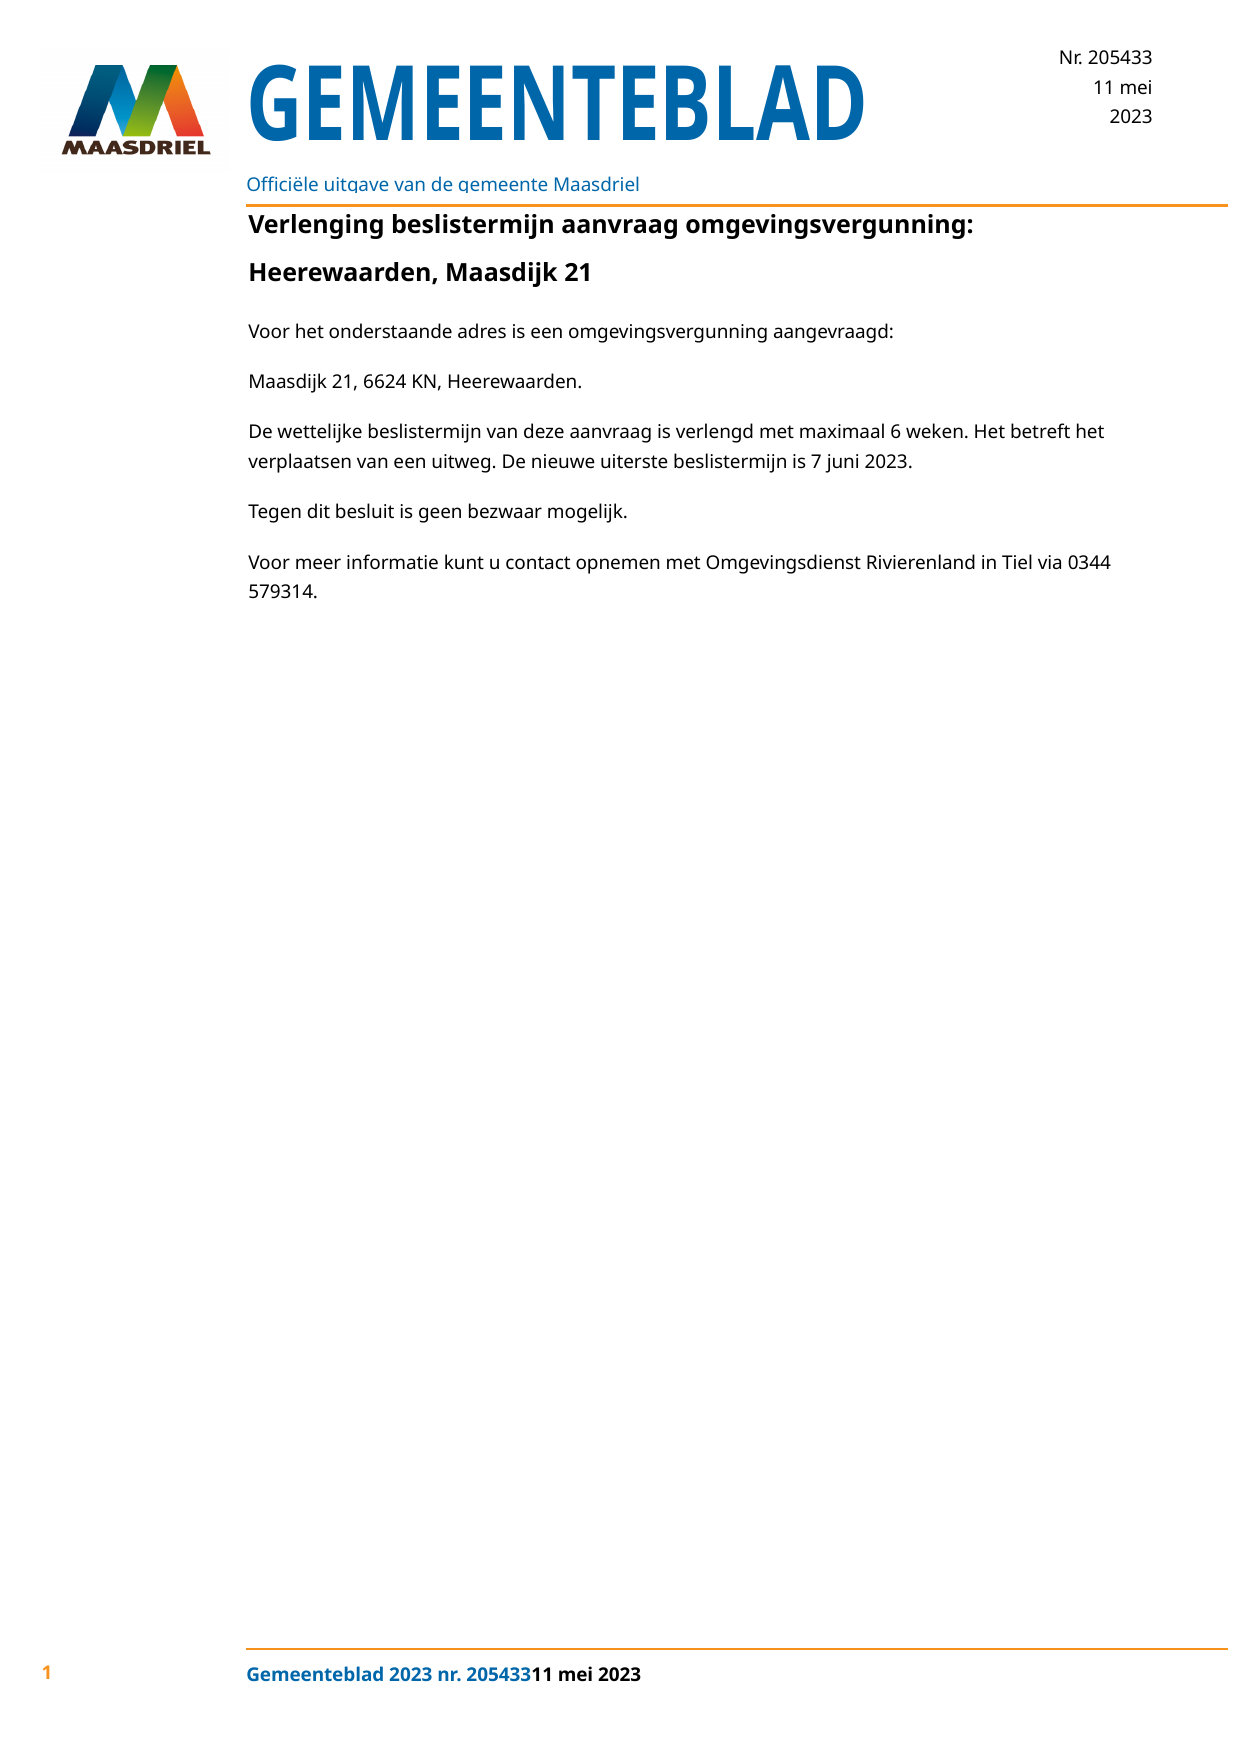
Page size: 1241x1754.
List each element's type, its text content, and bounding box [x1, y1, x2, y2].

text Tegen dit besluit is geen bezwaar mogelijk. [248, 499, 1152, 524]
text Voor meer informatie kunt u contact opnemen met Omgevingsdienst Rivierenland in Tiel via 0344 579314. [248, 549, 1152, 604]
text De wettelijke beslistermijn van deze aanvraag is verlengd met maximaal 6 weken. Het betreft het verplaatsen van een uitweg. De nieuwe uiterste beslistermijn is 7 juni 2023. [248, 419, 1152, 474]
text Voor het onderstaande adres is een omgevingsvergunning aangevraagd: [248, 318, 1152, 344]
text Maasdijk 21, 6624 KN, Heerewaarden. [248, 368, 1152, 394]
picture [41, 47, 231, 172]
text Verlenging beslistermijn aanvraag omgevingsvergunning: Heerewaarden, Maasdijk 21 [248, 207, 1152, 288]
